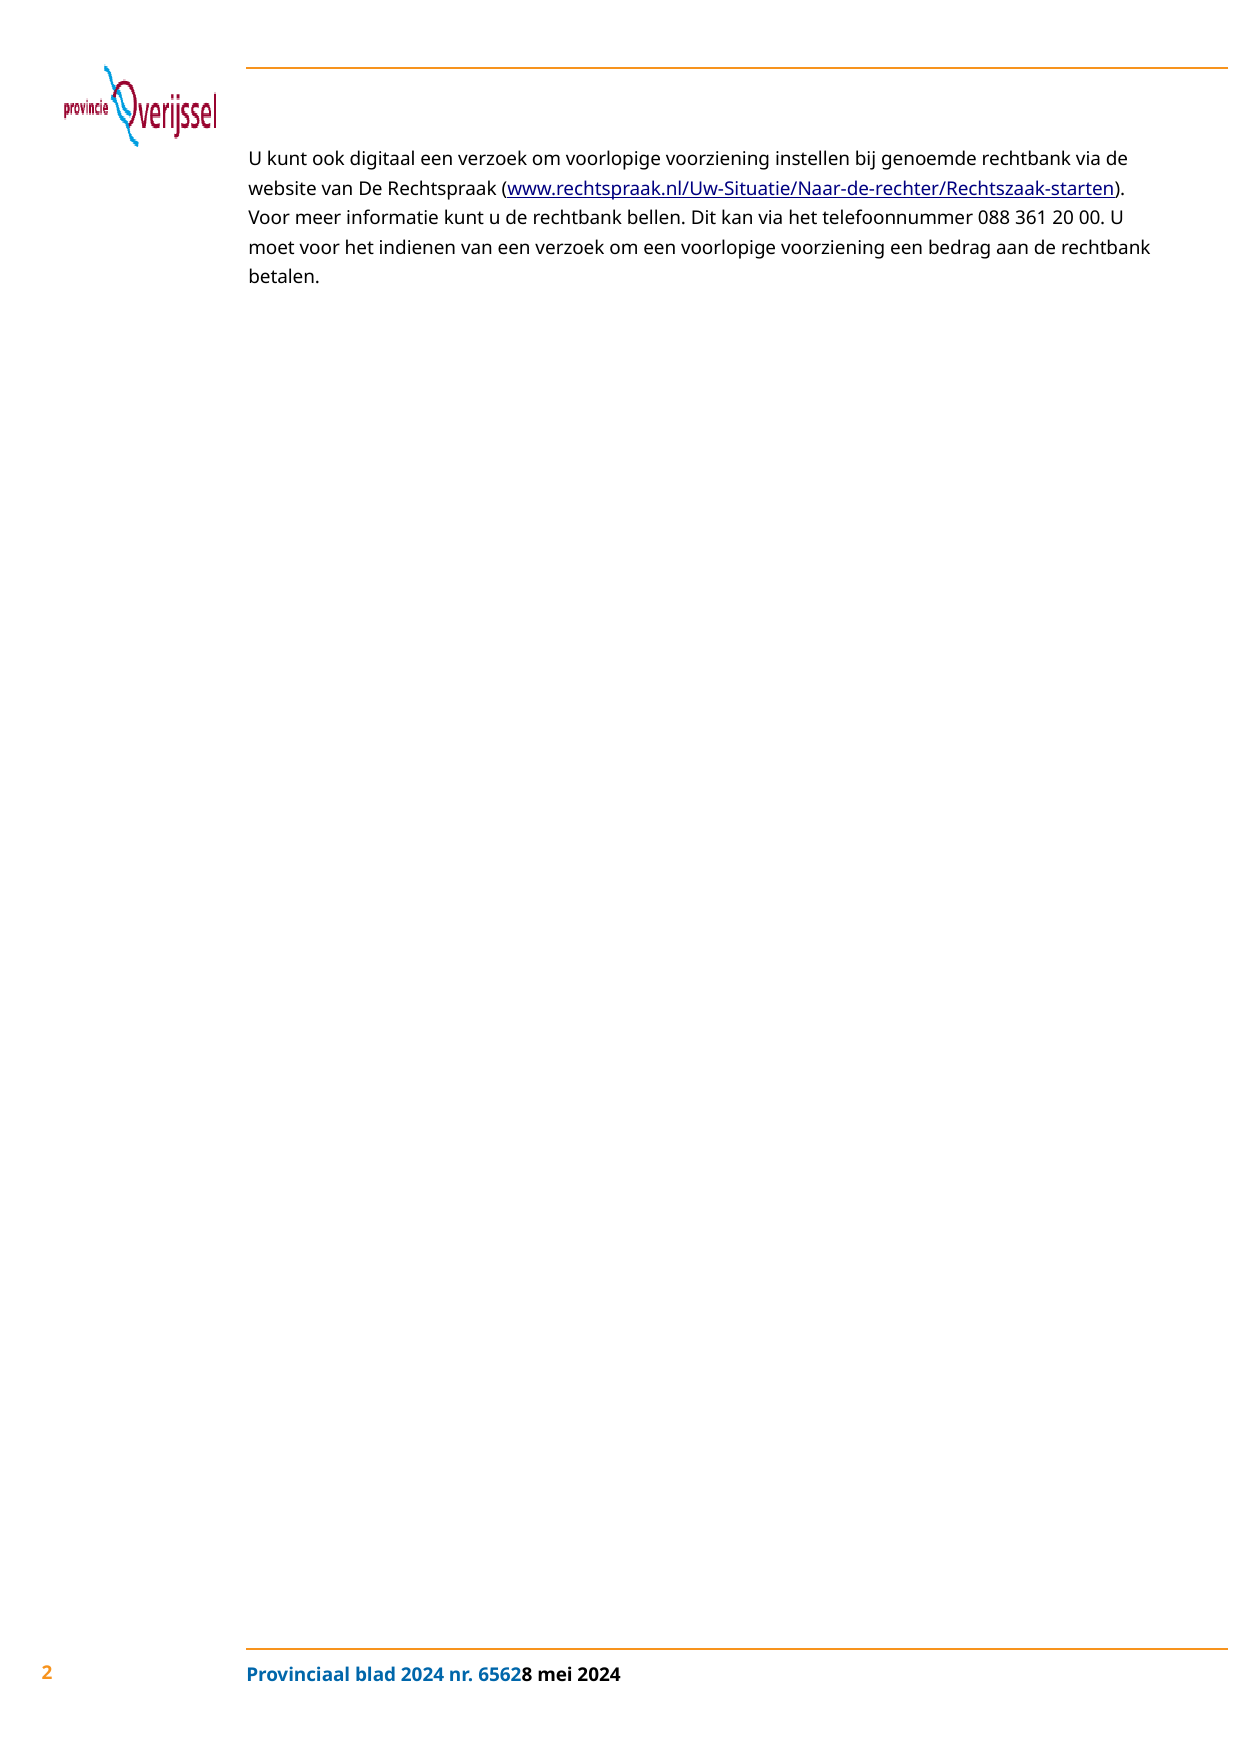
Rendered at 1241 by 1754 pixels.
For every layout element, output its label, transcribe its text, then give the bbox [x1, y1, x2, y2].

text U kunt ook digitaal een verzoek om voorlopige voorziening instellen bij genoemde rechtbank via de website van De Rechtspraak (www.rechtspraak.nl/Uw-Situatie/Naar-de-rechter/Rechtszaak-starten). Voor meer informatie kunt u de rechtbank bellen. Dit kan via het telefoonnummer 088 361 20 00. U moet voor het indienen van een verzoek om een voorlopige voorziening een bedrag aan de rechtbank betalen. [248, 145, 1152, 289]
picture [41, 47, 231, 172]
